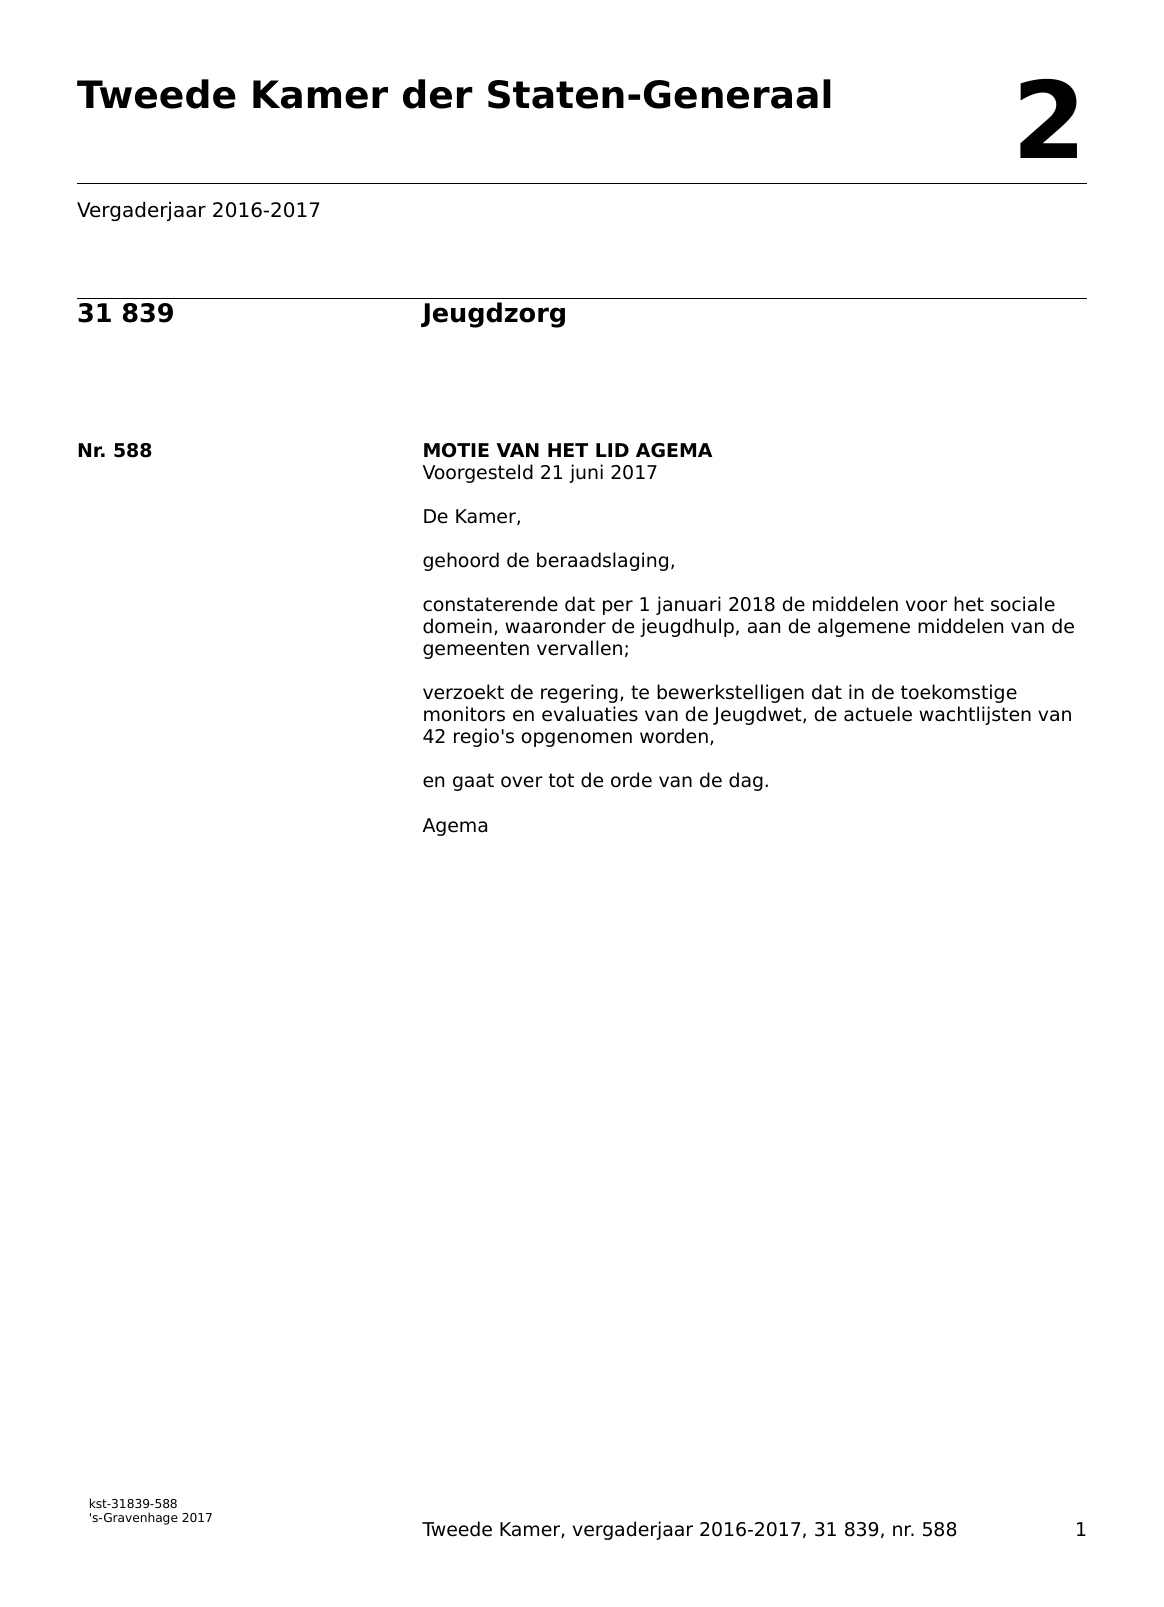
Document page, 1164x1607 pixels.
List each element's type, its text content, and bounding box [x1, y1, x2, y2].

text Agema [422, 814, 1087, 837]
text Voorgesteld 21 juni 2017 [422, 462, 1087, 484]
text 's-Gravenhage 2017 [88, 1511, 323, 1525]
subtitle 31 839 Jeugdzorg [77, 299, 1087, 329]
text constaterende dat per 1 januari 2018 de middelen voor het sociale domein, waaronder de jeugdhulp, aan de algemene middelen van de gemeenten vervallen; [422, 594, 1087, 660]
text kst-31839-588 [88, 1497, 323, 1511]
subtitle Nr. 588 MOTIE VAN HET LID AGEMA [77, 440, 1087, 462]
table_cell Vergaderjaar 2016-2017 [77, 184, 1087, 298]
text en gaat over tot de orde van de dag. [422, 770, 1087, 792]
text De Kamer, [422, 506, 1087, 528]
table_header 2 [886, 59, 1087, 183]
table_header Tweede Kamer der Staten-Generaal [77, 59, 886, 183]
text verzoekt de regering, te bewerkstelligen dat in de toekomstige monitors en evaluaties van de Jeugdwet, de actuele wachtlijsten van 42 regio's opgenomen worden, [422, 682, 1087, 748]
text gehoord de beraadslaging, [422, 550, 1087, 572]
